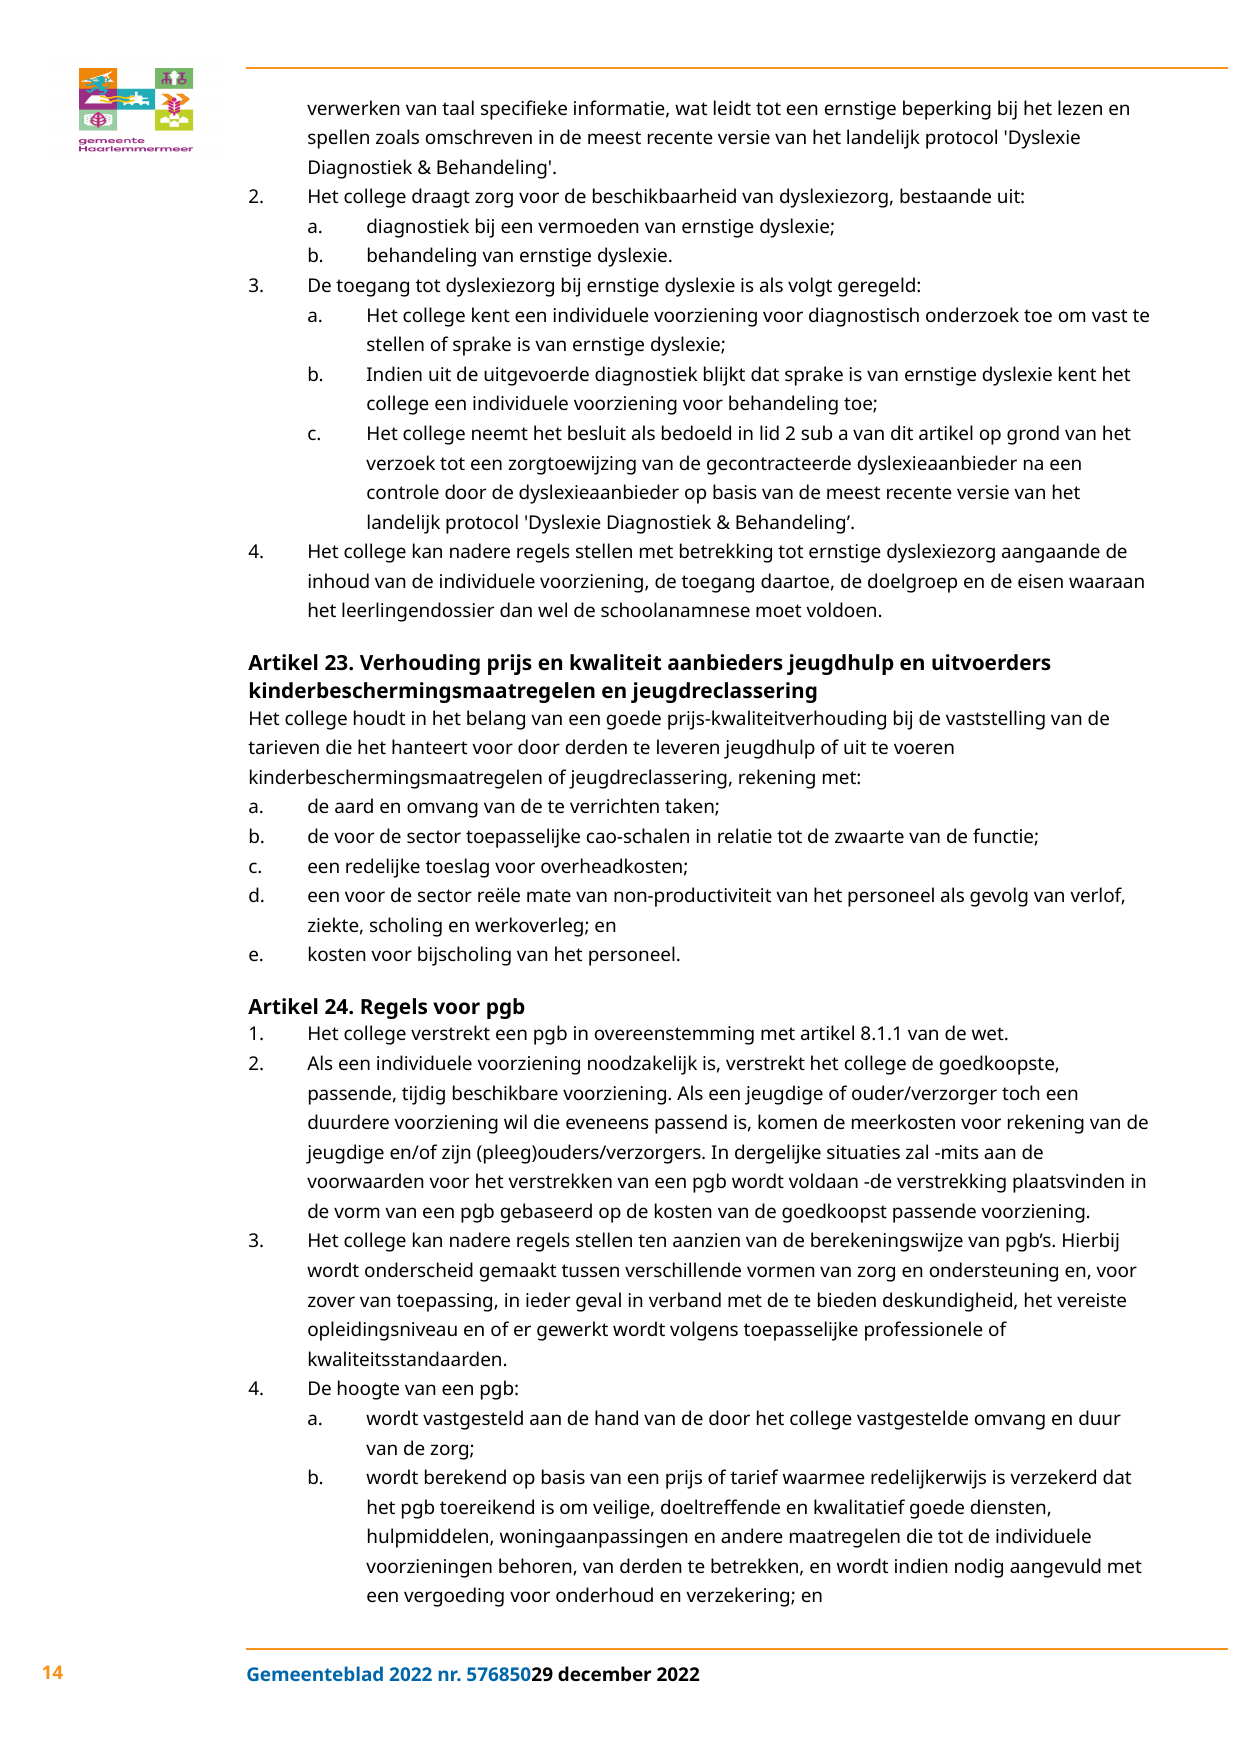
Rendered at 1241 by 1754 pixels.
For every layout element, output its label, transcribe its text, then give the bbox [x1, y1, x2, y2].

list Het college neemt het besluit als bedoeld in lid 2 sub a van dit artikel op grond van het verzoek tot een zorgtoewijzing van de gecontracteerde dyslexieaanbieder na een controle door de dyslexieaanbieder op basis van de meest recente versie van het landelijk protocol 'Dyslexie Diagnostiek & Behandeling’. [307, 420, 1152, 535]
list wordt berekend op basis van een prijs of tarief waarmee redelijkerwijs is verzekerd dat het pgb toereikend is om veilige, doeltreffende en kwalitatief goede diensten, hulpmiddelen, woningaanpassingen en andere maatregelen die tot de individuele voorzieningen behoren, van derden te betrekken, en wordt indien nodig aangevuld met een vergoeding voor onderhoud en verzekering; en [307, 1464, 1152, 1608]
list de aard en omvang van de te verrichten taken; [248, 794, 1152, 819]
list wordt vastgesteld aan de hand van de door het college vastgestelde omvang en duur van de zorg; [307, 1405, 1152, 1460]
list De toegang tot dyslexiezorg bij ernstige dyslexie is als volgt geregeld: [248, 272, 1152, 298]
list verwerken van taal specifieke informatie, wat leidt tot een ernstige beperking bij het lezen en spellen zoals omschreven in de meest recente versie van het landelijk protocol 'Dyslexie Diagnostiek & Behandeling'. [248, 95, 1152, 180]
text Artikel 24. Regels voor pgb [248, 992, 1152, 1021]
text Het college houdt in het belang van een goede prijs-kwaliteitverhouding bij de vaststelling van de tarieven die het hanteert voor door derden te leveren jeugdhulp of uit te voeren kinderbeschermingsmaatregelen of jeugdreclassering, rekening met: [248, 705, 1152, 790]
list De hoogte van een pgb: [248, 1376, 1152, 1401]
list Het college kent een individuele voorziening voor diagnostisch onderzoek toe om vast te stellen of sprake is van ernstige dyslexie; [307, 302, 1152, 357]
list de voor de sector toepasselijke cao-schalen in relatie tot de zwaarte van de functie; [248, 823, 1152, 849]
picture [41, 47, 231, 172]
list behandeling van ernstige dyslexie. [307, 243, 1152, 268]
list Het college draagt zorg voor de beschikbaarheid van dyslexiezorg, bestaande uit: [248, 183, 1152, 209]
list kosten voor bijscholing van het personeel. [248, 942, 1152, 967]
list een voor de sector reële mate van non-productiviteit van het personeel als gevolg van verlof, ziekte, scholing en werkoverleg; en [248, 882, 1152, 938]
list Als een individuele voorziening noodzakelijk is, verstrekt het college de goedkoopste, passende, tijdig beschikbare voorziening. Als een jeugdige of ouder/verzorger toch een duurdere voorziening wil die eveneens passend is, komen de meerkosten voor rekening van de jeugdige en/of zijn (pleeg)ouders/verzorgers. In dergelijke situaties zal -mits aan de voorwaarden voor het verstrekken van een pgb wordt voldaan -de verstrekking plaatsvinden in de vorm van een pgb gebaseerd op de kosten van de goedkoopst passende voorziening. [248, 1050, 1152, 1224]
list een redelijke toeslag voor overheadkosten; [248, 853, 1152, 879]
list Het college verstrekt een pgb in overeenstemming met artikel 8.1.1 van de wet. [248, 1021, 1152, 1046]
list diagnostiek bij een vermoeden van ernstige dyslexie; [307, 213, 1152, 239]
list Het college kan nadere regels stellen met betrekking tot ernstige dyslexiezorg aangaande de inhoud van de individuele voorziening, de toegang daartoe, de doelgroep en de eisen waaraan het leerlingendossier dan wel de schoolanamnese moet voldoen. [248, 538, 1152, 623]
text Artikel 23. Verhouding prijs en kwaliteit aanbieders jeugdhulp en uitvoerders kinderbeschermingsmaatregelen en jeugdreclassering [248, 648, 1152, 705]
list Het college kan nadere regels stellen ten aanzien van de berekeningswijze van pgb’s. Hierbij wordt onderscheid gemaakt tussen verschillende vormen van zorg en ondersteuning en, voor zover van toepassing, in ieder geval in verband met de te bieden deskundigheid, het vereiste opleidingsniveau en of er gewerkt wordt volgens toepasselijke professionele of kwaliteitsstandaarden. [248, 1228, 1152, 1372]
list Indien uit de uitgevoerde diagnostiek blijkt dat sprake is van ernstige dyslexie kent het college een individuele voorziening voor behandeling toe; [307, 361, 1152, 416]
